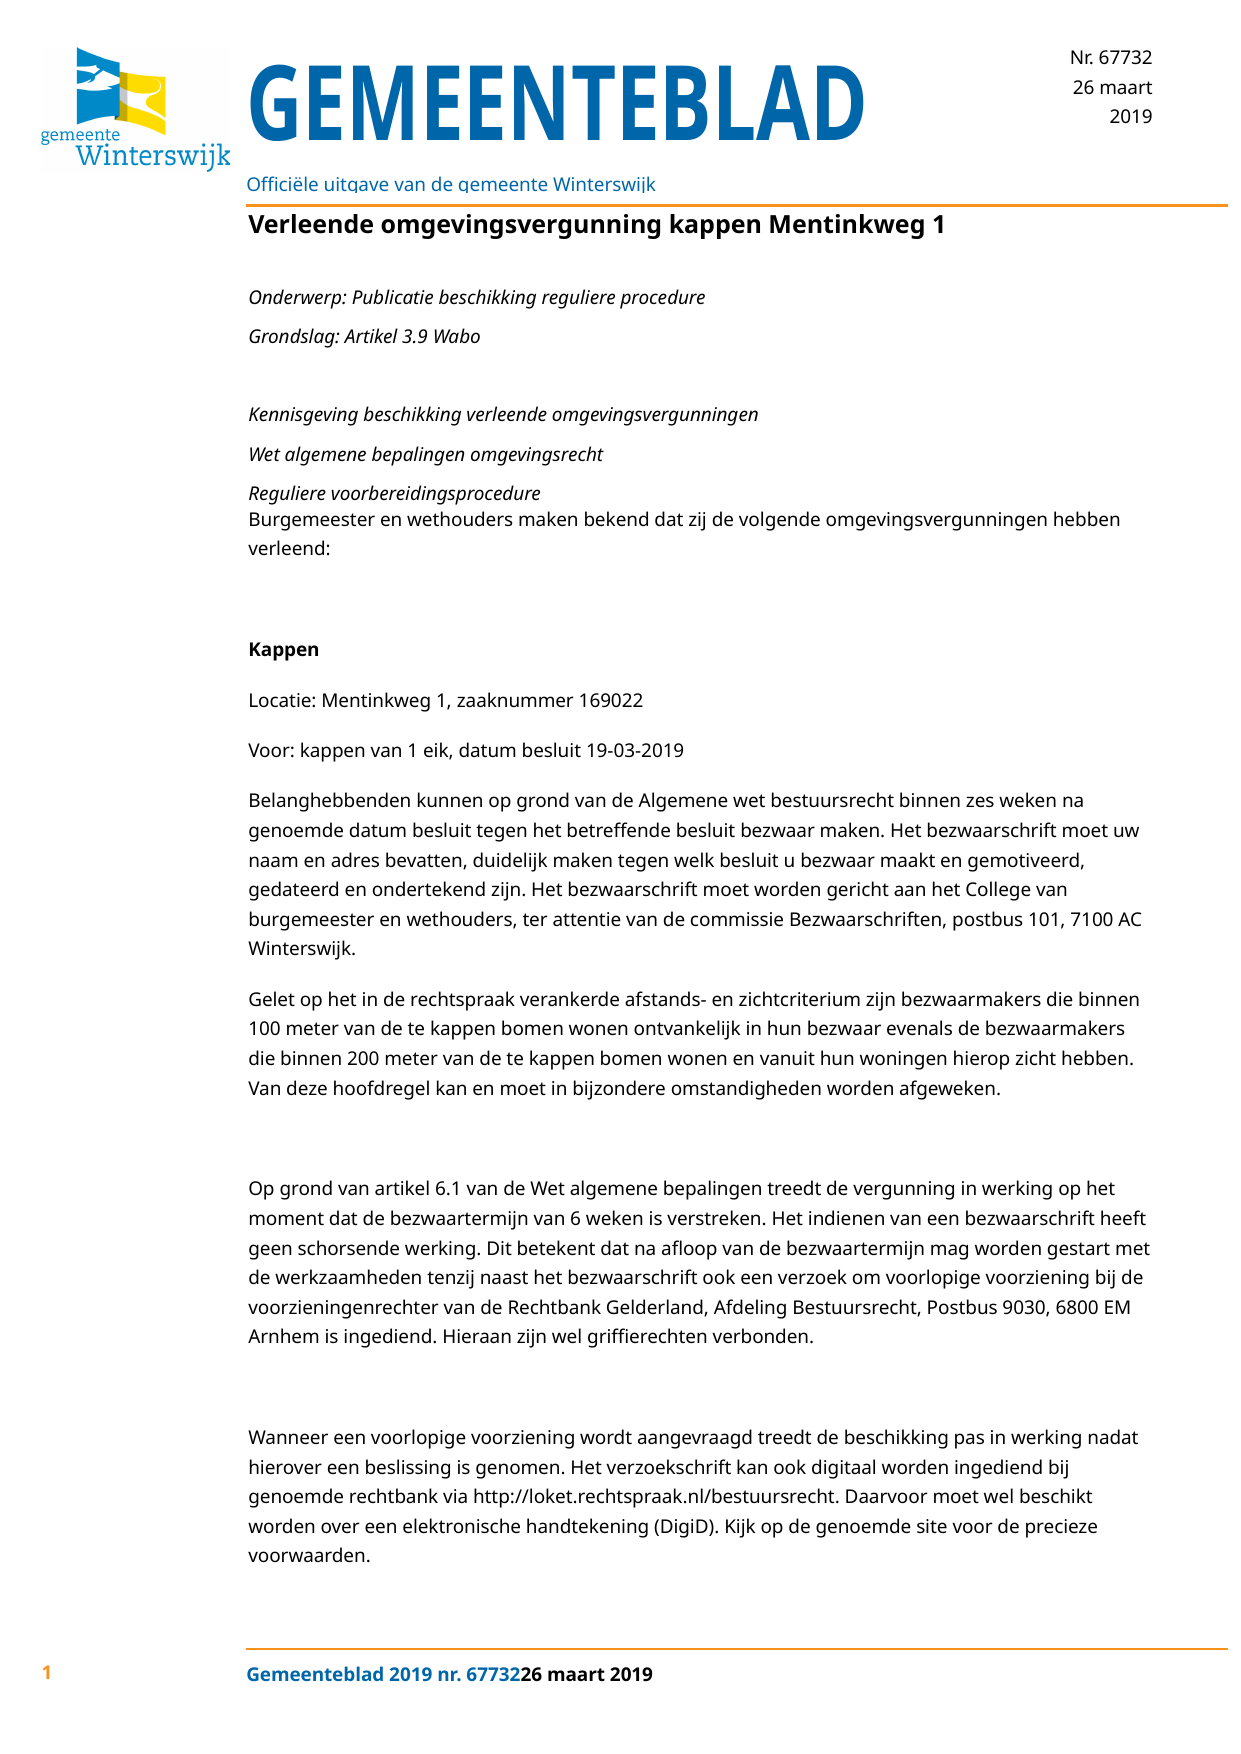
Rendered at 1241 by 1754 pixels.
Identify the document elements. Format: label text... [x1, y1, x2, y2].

text Kappen [248, 636, 1152, 662]
text Kennisgeving beschikking verleende omgevingsvergunningen [248, 402, 1152, 427]
text Voor: kappen van 1 eik, datum besluit 19-03-2019 [248, 737, 1152, 763]
text Op grond van artikel 6.1 van de Wet algemene bepalingen treedt de vergunning in werking op het moment dat de bezwaartermijn van 6 weken is verstreken. Het indienen van een bezwaarschrift heeft geen schorsende werking. Dit betekent dat na afloop van de bezwaartermijn mag worden gestart met de werkzaamheden tenzij naast het bezwaarschrift ook een verzoek om voorlopige voorziening bij de voorzieningenrechter van de Rechtbank Gelderland, Afdeling Bestuursrecht, Postbus 9030, 6800 EM Arnhem is ingediend. Hieraan zijn wel griffierechten verbonden. [248, 1176, 1152, 1349]
picture [41, 47, 231, 172]
text Verleende omgevingsvergunning kappen Mentinkweg 1 [248, 207, 1152, 241]
text Grondslag: Artikel 3.9 Wabo [248, 323, 1152, 349]
text Wet algemene bepalingen omgevingsrecht [248, 441, 1152, 467]
text Burgemeester en wethouders maken bekend dat zij de volgende omgevingsvergunningen hebben verleend: [248, 506, 1152, 561]
text Gelet op het in de rechtspraak verankerde afstands- en zichtcriterium zijn bezwaarmakers die binnen 100 meter van de te kappen bomen wonen ontvankelijk in hun bezwaar evenals de bezwaarmakers die binnen 200 meter van de te kappen bomen wonen en vanuit hun woningen hierop zicht hebben. Van deze hoofdregel kan en moet in bijzondere omstandigheden worden afgeweken. [248, 986, 1152, 1100]
text Wanneer een voorlopige voorziening wordt aangevraagd treedt de beschikking pas in werking nadat hierover een beslissing is genomen. Het verzoekschrift kan ook digitaal worden ingediend bij genoemde rechtbank via http://loket.rechtspraak.nl/bestuursrecht. Daarvoor moet wel beschikt worden over een elektronische handtekening (DigiD). Kijk op de genoemde site voor de precieze voorwaarden. [248, 1424, 1152, 1568]
text Onderwerp: Publicatie beschikking reguliere procedure [248, 284, 1152, 309]
picture [225, 153, 231, 162]
text Reguliere voorbereidingsprocedure [248, 480, 1152, 506]
text Locatie: Mentinkweg 1, zaaknummer 169022 [248, 687, 1152, 712]
text Belanghebbenden kunnen op grond van de Algemene wet bestuursrecht binnen zes weken na genoemde datum besluit tegen het betreffende besluit bezwaar maken. Het bezwaarschrift moet uw naam en adres bevatten, duidelijk maken tegen welk besluit u bezwaar maakt en gemotiveerd, gedateerd en ondertekend zijn. Het bezwaarschrift moet worden gericht aan het College van burgemeester en wethouders, ter attentie van de commissie Bezwaarschriften, postbus 101, 7100 AC Winterswijk. [248, 788, 1152, 961]
